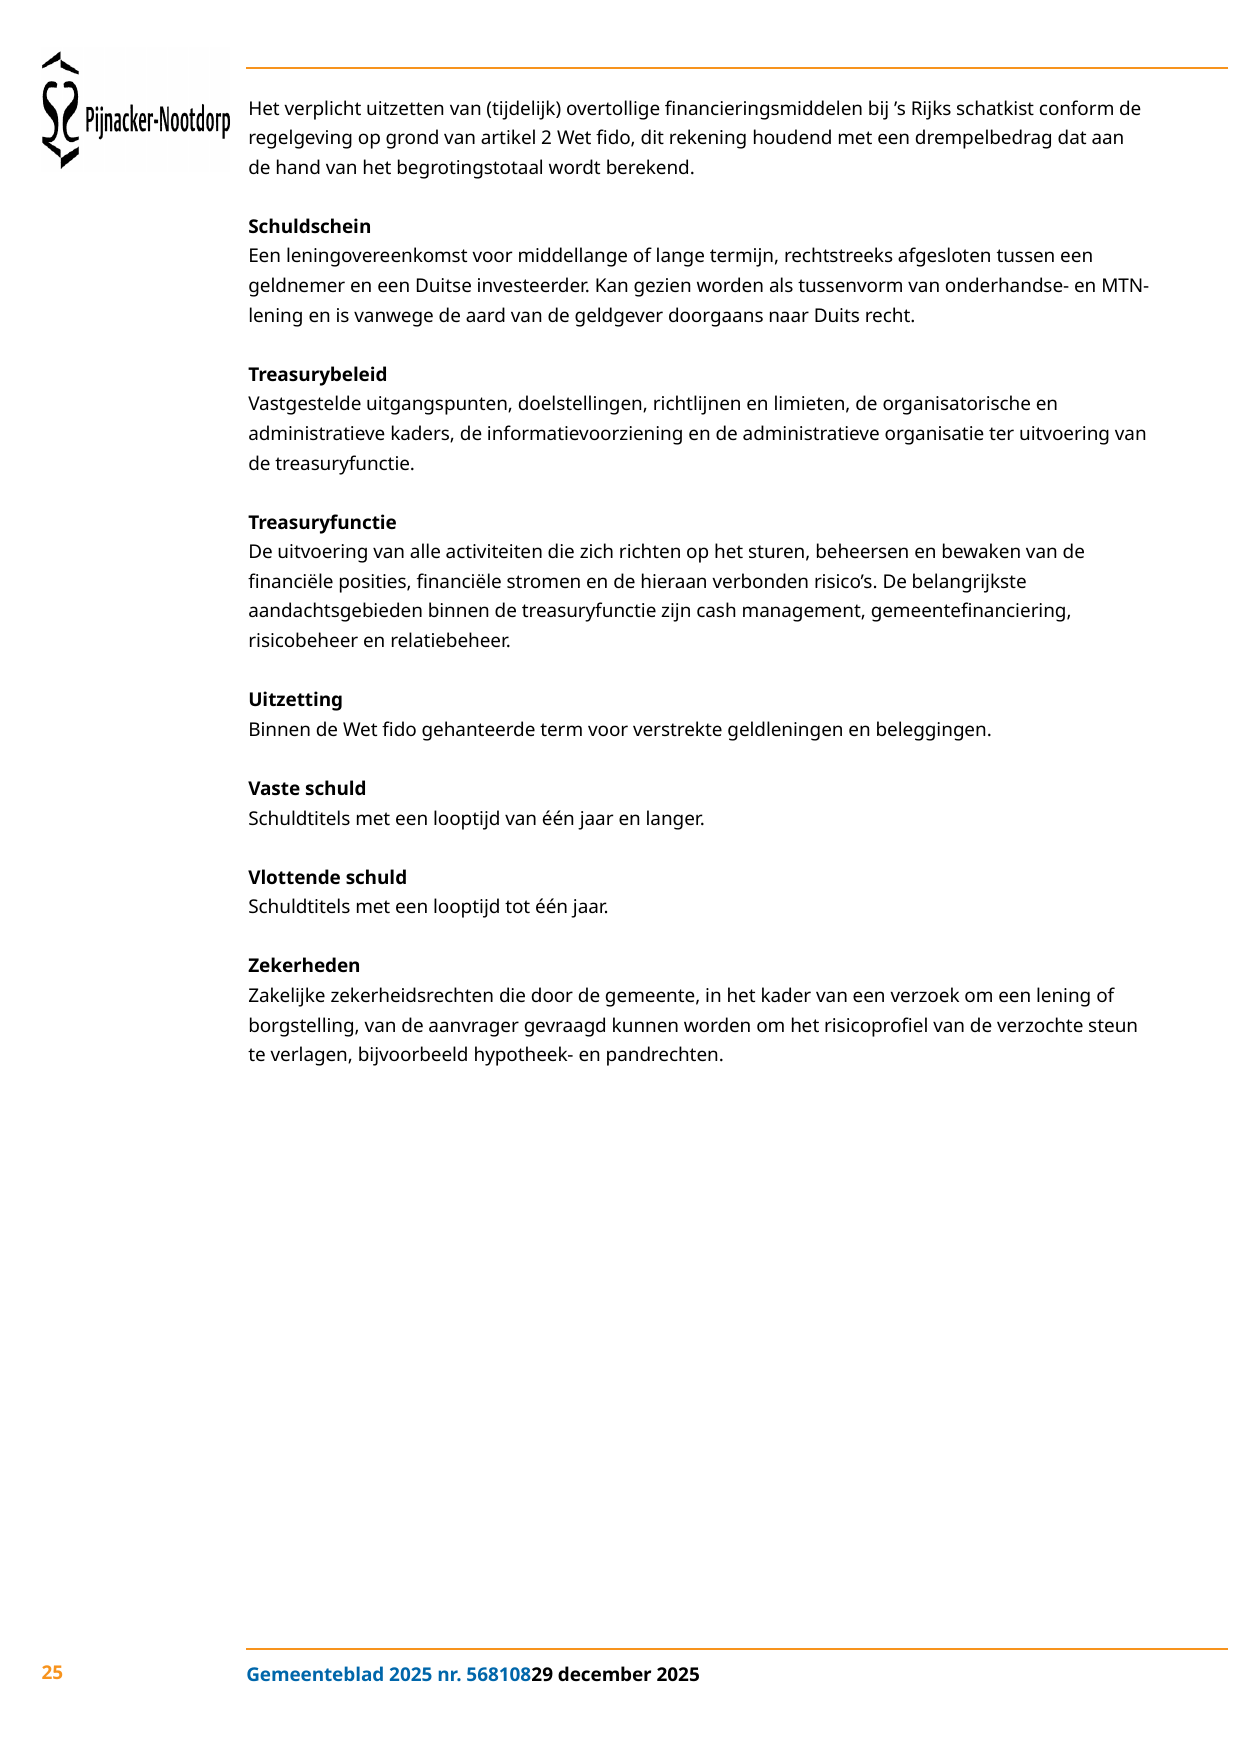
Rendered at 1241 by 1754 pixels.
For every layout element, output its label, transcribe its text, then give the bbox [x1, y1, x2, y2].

text Vlottende schuld [248, 864, 1152, 890]
text Zakelijke zekerheidsrechten die door de gemeente, in het kader van een verzoek om een lening of borgstelling, van de aanvrager gevraagd kunnen worden om het risicoprofiel van de verzochte steun te verlagen, bijvoorbeeld hypotheek- en pandrechten. [248, 982, 1152, 1067]
text Uitzetting [248, 686, 1152, 712]
text Vastgestelde uitgangspunten, doelstellingen, richtlijnen en limieten, de organisatorische en administratieve kaders, de informatievoorziening en de administratieve organisatie ter uitvoering van de treasuryfunctie. [248, 391, 1152, 476]
text Treasuryfunctie [248, 509, 1152, 535]
text Schuldtitels met een looptijd tot één jaar. [248, 893, 1152, 919]
text Het verplicht uitzetten van (tijdelijk) overtollige financieringsmiddelen bij ’s Rijks schatkist conform de regelgeving op grond van artikel 2 Wet fido, dit rekening houdend met een drempelbedrag dat aan de hand van het begrotingstotaal wordt berekend. [248, 95, 1152, 180]
text Binnen de Wet fido gehanteerde term voor verstrekte geldleningen en beleggingen. [248, 716, 1152, 742]
text Schuldschein [248, 213, 1152, 239]
picture [41, 47, 231, 172]
text De uitvoering van alle activiteiten die zich richten op het sturen, beheersen en bewaken van de financiële posities, financiële stromen en de hieraan verbonden risico’s. De belangrijkste aandachtsgebieden binnen de treasuryfunctie zijn cash management, gemeentefinanciering, risicobeheer en relatiebeheer. [248, 538, 1152, 653]
text Vaste schuld [248, 775, 1152, 801]
text Een leningovereenkomst voor middellange of lange termijn, rechtstreeks afgesloten tussen een geldnemer en een Duitse investeerder. Kan gezien worden als tussenvorm van onderhandse- en MTN-lening en is vanwege de aard van de geldgever doorgaans naar Duits recht. [248, 243, 1152, 328]
text Schuldtitels met een looptijd van één jaar en langer. [248, 805, 1152, 831]
text Zekerheden [248, 953, 1152, 978]
text Treasurybeleid [248, 361, 1152, 387]
